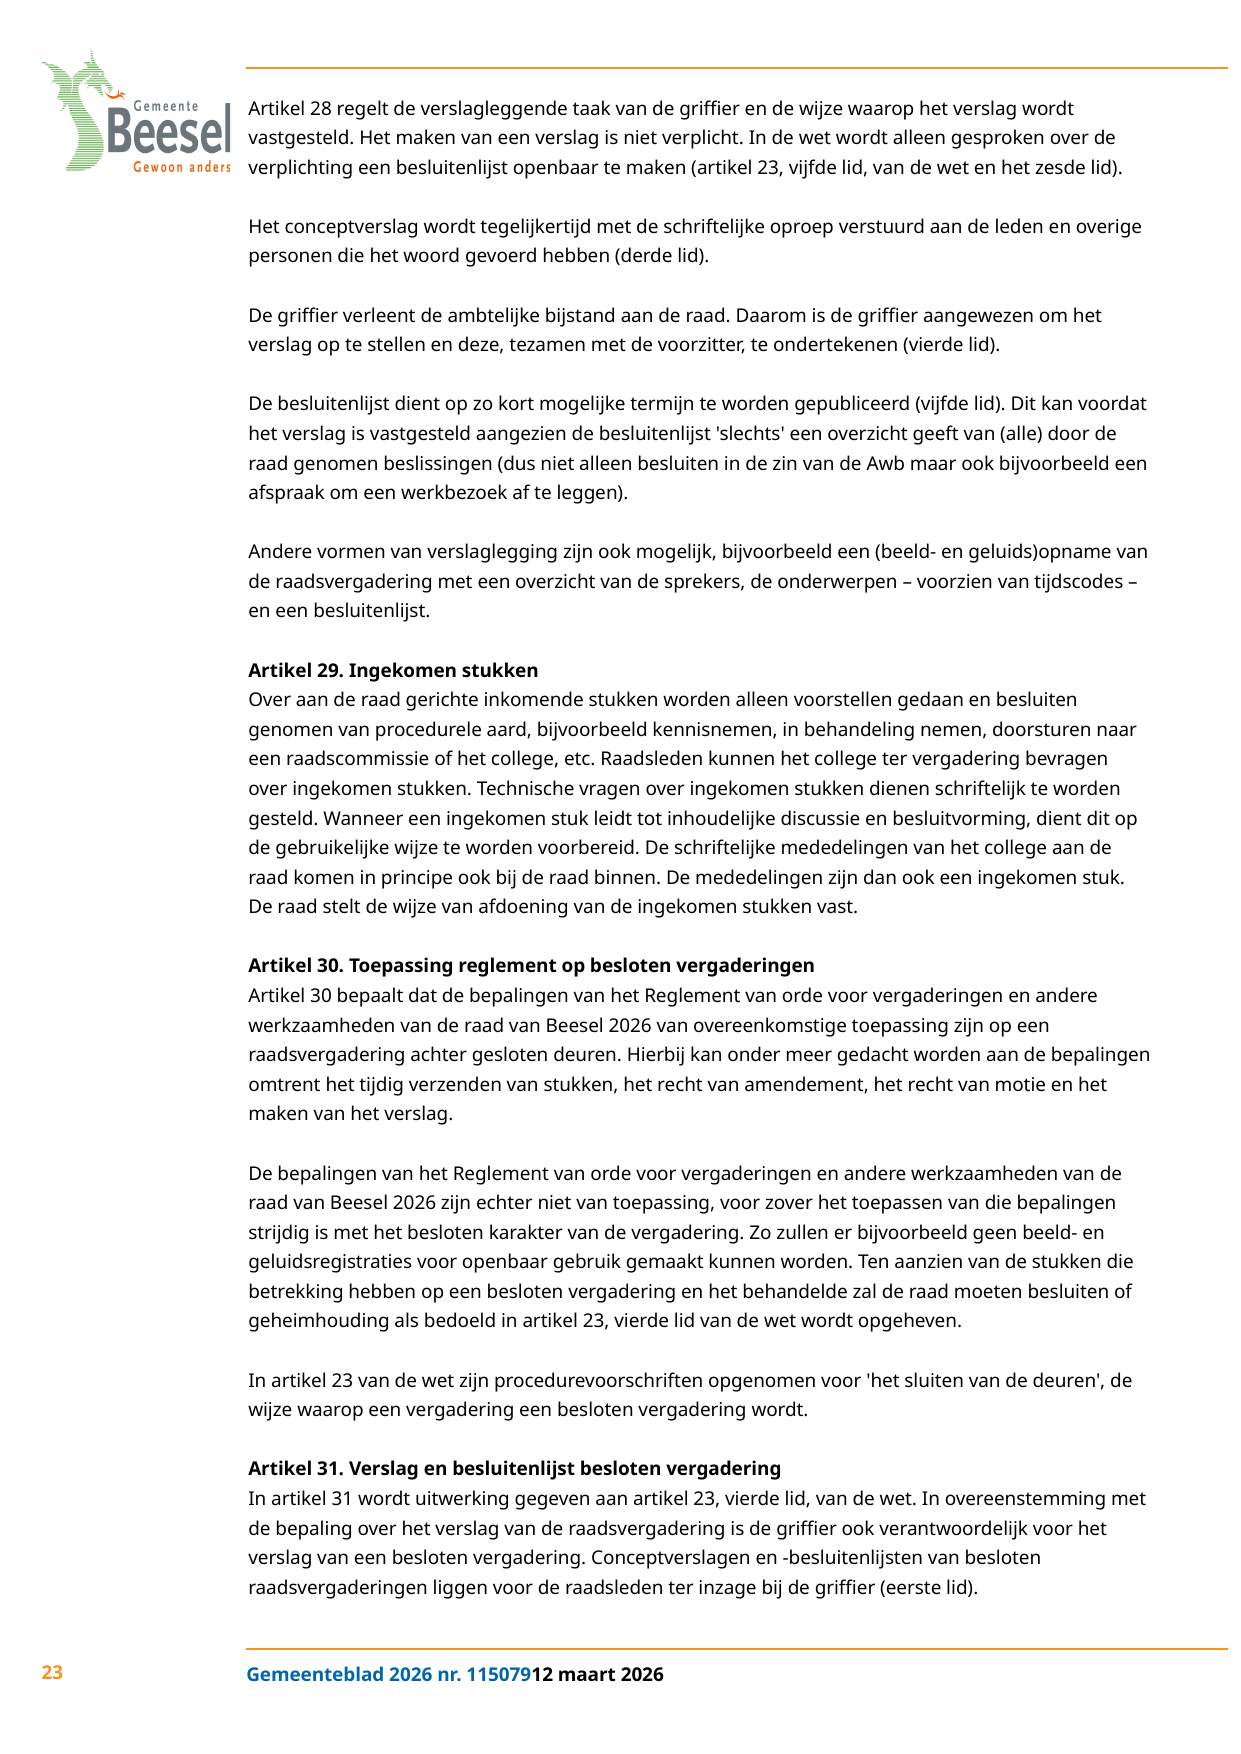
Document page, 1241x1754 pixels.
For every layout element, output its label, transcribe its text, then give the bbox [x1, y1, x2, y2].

text Artikel 28 regelt de verslagleggende taak van de griffier en de wijze waarop het verslag wordt vastgesteld. Het maken van een verslag is niet verplicht. In de wet wordt alleen gesproken over de verplichting een besluitenlijst openbaar te maken (artikel 23, vijfde lid, van de wet en het zesde lid). [248, 95, 1152, 180]
text Over aan de raad gerichte inkomende stukken worden alleen voorstellen gedaan en besluiten genomen van procedurele aard, bijvoorbeeld kennisnemen, in behandeling nemen, doorsturen naar een raadscommissie of het college, etc. Raadsleden kunnen het college ter vergadering bevragen over ingekomen stukken. Technische vragen over ingekomen stukken dienen schriftelijk te worden gesteld. Wanneer een ingekomen stuk leidt tot inhoudelijke discussie en besluitvorming, dient dit op de gebruikelijke wijze te worden voorbereid. De schriftelijke mededelingen van het college aan de raad komen in principe ook bij de raad binnen. De mededelingen zijn dan ook een ingekomen stuk. De raad stelt de wijze van afdoening van de ingekomen stukken vast. [248, 686, 1152, 919]
text De griffier verleent de ambtelijke bijstand aan de raad. Daarom is de griffier aangewezen om het verslag op te stellen en deze, tezamen met de voorzitter, te ondertekenen (vierde lid). [248, 302, 1152, 357]
text Artikel 31. Verslag en besluitenlijst besloten vergadering [248, 1456, 1152, 1481]
text Andere vormen van verslaglegging zijn ook mogelijk, bijvoorbeeld een (beeld- en geluids)opname van de raadsvergadering met een overzicht van de sprekers, de onderwerpen – voorzien van tijdscodes – en een besluitenlijst. [248, 538, 1152, 623]
text Artikel 30. Toepassing reglement op besloten vergaderingen [248, 953, 1152, 978]
picture [41, 47, 231, 172]
text In artikel 31 wordt uitwerking gegeven aan artikel 23, vierde lid, van de wet. In overeenstemming met de bepaling over het verslag van de raadsvergadering is de griffier ook verantwoordelijk voor het verslag van een besloten vergadering. Conceptverslagen en -besluitenlijsten van besloten raadsvergaderingen liggen voor de raadsleden ter inzage bij de griffier (eerste lid). [248, 1485, 1152, 1600]
text Artikel 29. Ingekomen stukken [248, 657, 1152, 683]
text Het conceptverslag wordt tegelijkertijd met de schriftelijke oproep verstuurd aan de leden en overige personen die het woord gevoerd hebben (derde lid). [248, 213, 1152, 268]
text De bepalingen van het Reglement van orde voor vergaderingen en andere werkzaamheden van de raad van Beesel 2026 zijn echter niet van toepassing, voor zover het toepassen van die bepalingen strijdig is met het besloten karakter van de vergadering. Zo zullen er bijvoorbeeld geen beeld- en geluidsregistraties voor openbaar gebruik gemaakt kunnen worden. Ten aanzien van de stukken die betrekking hebben op een besloten vergadering en het behandelde zal de raad moeten besluiten of geheimhouding als bedoeld in artikel 23, vierde lid van de wet wordt opgeheven. [248, 1160, 1152, 1333]
text Artikel 30 bepaalt dat de bepalingen van het Reglement van orde voor vergaderingen en andere werkzaamheden van de raad van Beesel 2026 van overeenkomstige toepassing zijn op een raadsvergadering achter gesloten deuren. Hierbij kan onder meer gedacht worden aan de bepalingen omtrent het tijdig verzenden van stukken, het recht van amendement, het recht van motie en het maken van het verslag. [248, 982, 1152, 1126]
text In artikel 23 van de wet zijn procedurevoorschriften opgenomen voor 'het sluiten van de deuren', de wijze waarop een vergadering een besloten vergadering wordt. [248, 1367, 1152, 1422]
text De besluitenlijst dient op zo kort mogelijke termijn te worden gepubliceerd (vijfde lid). Dit kan voordat het verslag is vastgesteld aangezien de besluitenlijst 'slechts' een overzicht geeft van (alle) door de raad genomen beslissingen (dus niet alleen besluiten in de zin van de Awb maar ook bijvoorbeeld een afspraak om een werkbezoek af te leggen). [248, 391, 1152, 505]
